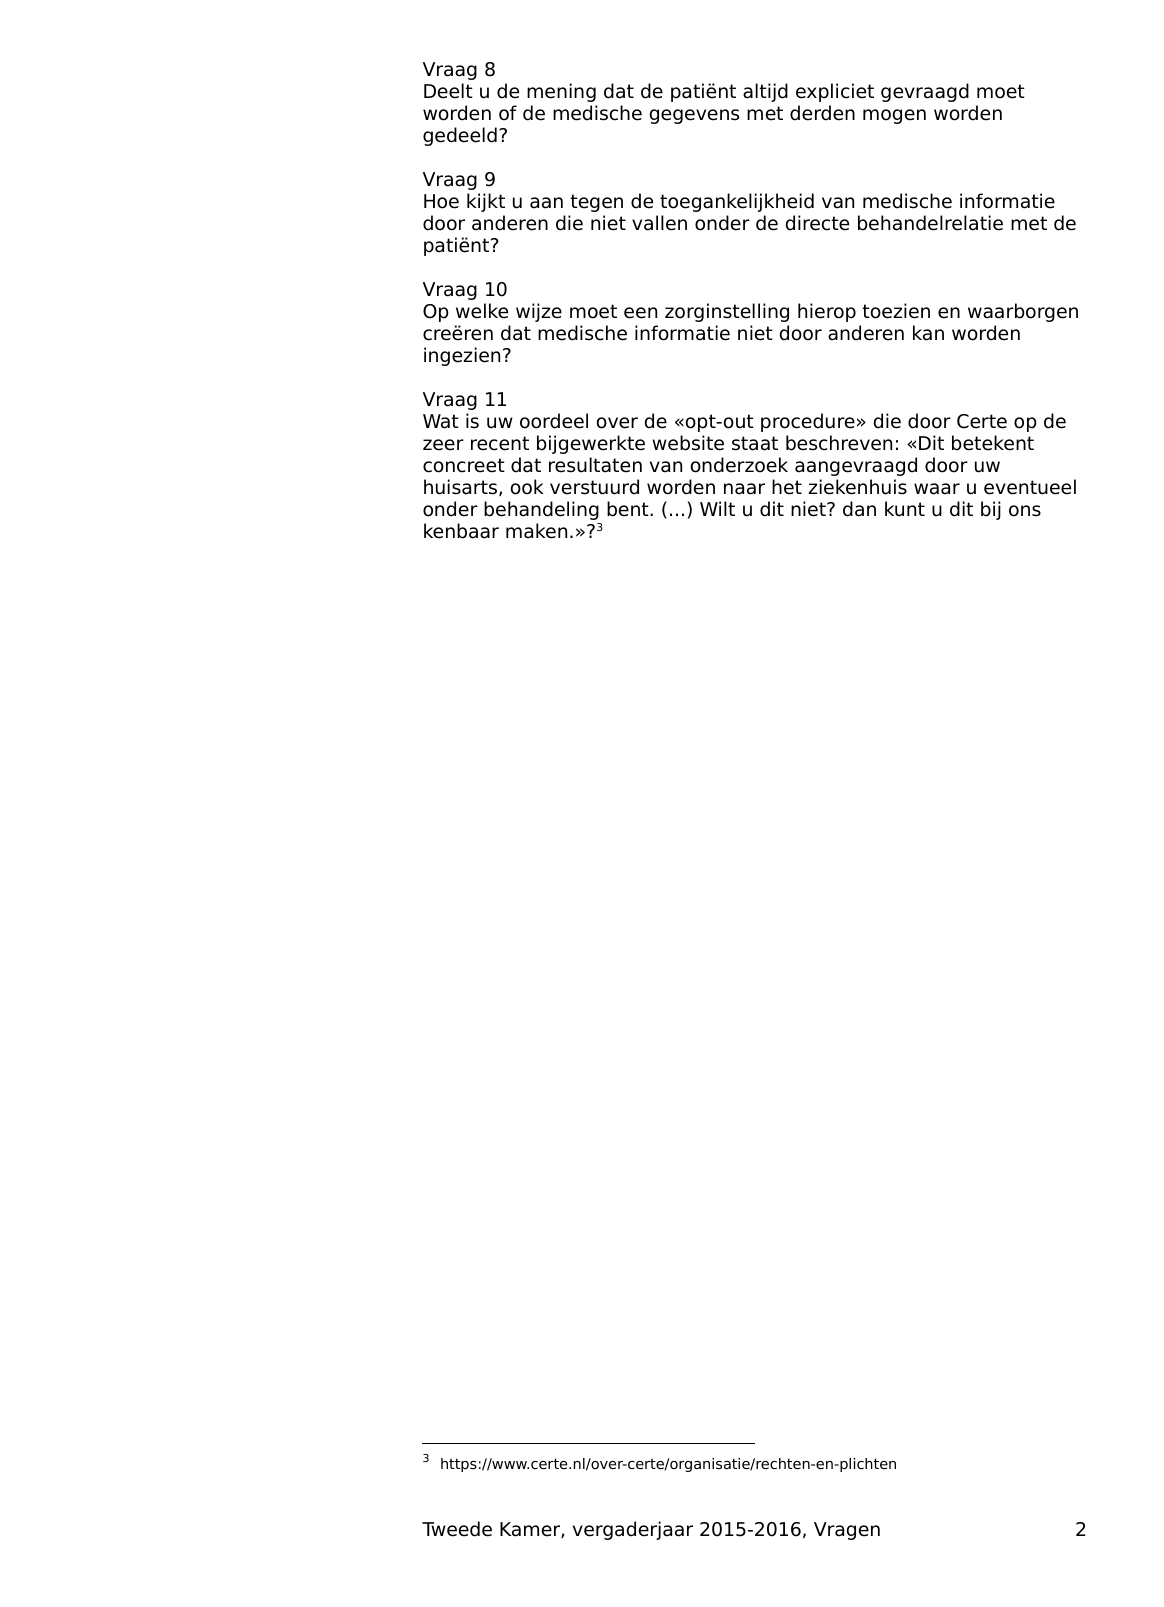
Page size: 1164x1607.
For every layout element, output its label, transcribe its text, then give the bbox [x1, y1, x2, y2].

text Hoe kijkt u aan tegen de toegankelijkheid van medische informatie door anderen die niet vallen onder de directe behandelrelatie met de patiënt? [422, 191, 1087, 257]
text Vraag 9 [422, 169, 1087, 191]
text Vraag 8 [422, 59, 1087, 81]
text Vraag 10 [422, 279, 1087, 301]
text Wat is uw oordeel over de «opt-out procedure» die door Certe op de zeer recent bijgewerkte website staat beschreven: «Dit betekent concreet dat resultaten van onderzoek aangevraagd door uw huisarts, ook verstuurd worden naar het ziekenhuis waar u eventueel onder behandeling bent. (...) Wilt u dit niet? dan kunt u dit bij ons kenbaar maken.»? [422, 411, 1087, 543]
text Deelt u de mening dat de patiënt altijd expliciet gevraagd moet worden of de medische gegevens met derden mogen worden gedeeld? [422, 81, 1087, 147]
text Op welke wijze moet een zorginstelling hierop toezien en waarborgen creëren dat medische informatie niet door anderen kan worden ingezien? [422, 301, 1087, 367]
text Vraag 11 [422, 389, 1087, 411]
text https://www.certe.nl/over-certe/organisatie/rechten-en-plichten [422, 1452, 1087, 1474]
